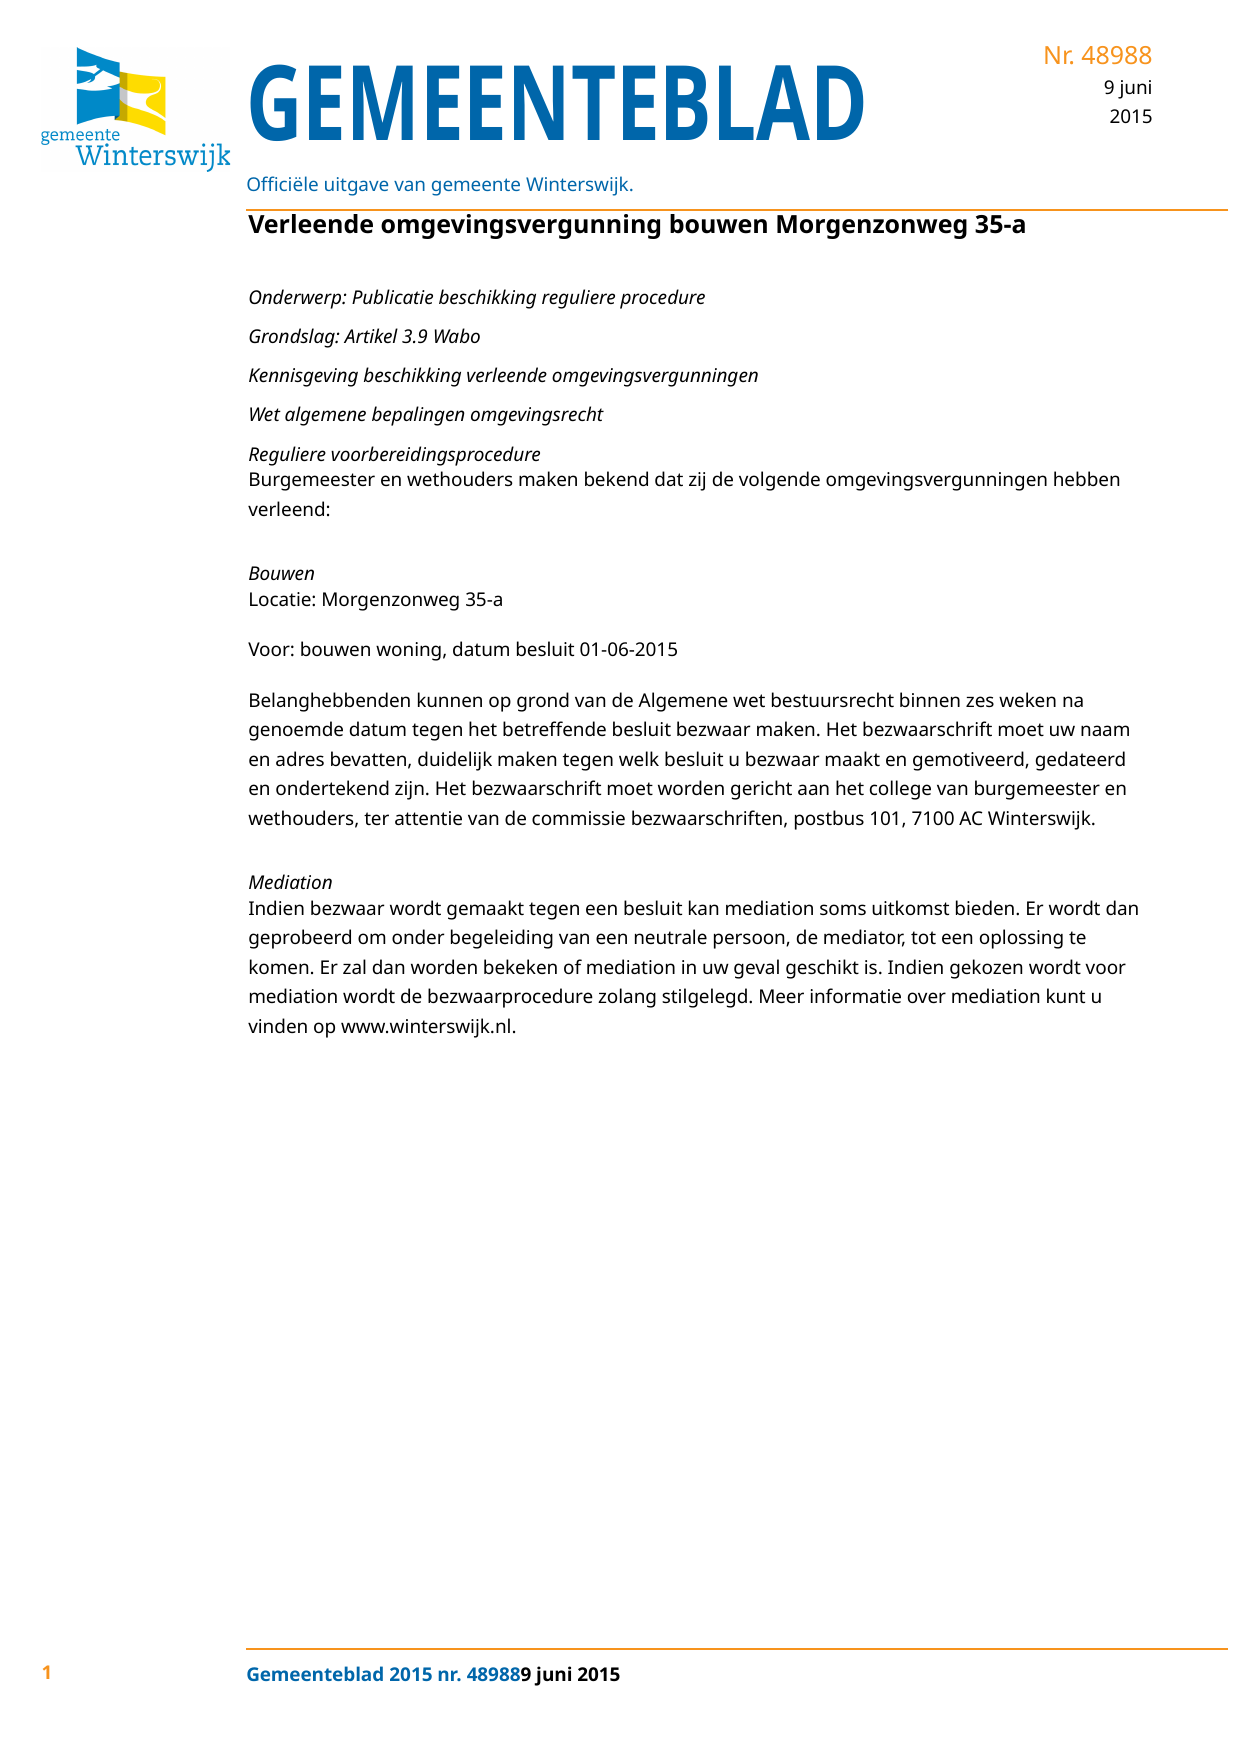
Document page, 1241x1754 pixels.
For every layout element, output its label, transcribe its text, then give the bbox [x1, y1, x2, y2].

text Bouwen [248, 560, 1152, 586]
text Onderwerp: Publicatie beschikking reguliere procedure [248, 284, 1152, 309]
text Indien bezwaar wordt gemaakt tegen een besluit kan mediation soms uitkomst bieden. Er wordt dan geprobeerd om onder begeleiding van een neutrale persoon, de mediator, tot een oplossing te komen. Er zal dan worden bekeken of mediation in uw geval geschikt is. Indien gekozen wordt voor mediation wordt de bezwaarprocedure zolang stilgelegd. Meer informatie over mediation kunt u vinden op www.winterswijk.nl. [248, 895, 1152, 1039]
picture [225, 153, 231, 162]
text Grondslag: Artikel 3.9 Wabo [248, 323, 1152, 349]
text Verleende omgevingsvergunning bouwen Morgenzonweg 35-a [248, 211, 1152, 241]
text Locatie: Morgenzonweg 35-a [248, 586, 1152, 612]
text Reguliere voorbereidingsprocedure [248, 441, 1152, 467]
text Mediation [248, 869, 1152, 895]
picture [41, 47, 231, 172]
text Voor: bouwen woning, datum besluit 01-06-2015 [248, 636, 1152, 662]
text Belanghebbenden kunnen op grond van de Algemene wet bestuursrecht binnen zes weken na genoemde datum tegen het betreffende besluit bezwaar maken. Het bezwaarschrift moet uw naam en adres bevatten, duidelijk maken tegen welk besluit u bezwaar maakt en gemotiveerd, gedateerd en ondertekend zijn. Het bezwaarschrift moet worden gericht aan het college van burgemeester en wethouders, ter attentie van de commissie bezwaarschriften, postbus 101, 7100 AC Winterswijk. [248, 687, 1152, 831]
text Burgemeester en wethouders maken bekend dat zij de volgende omgevingsvergunningen hebben verleend: [248, 467, 1152, 522]
text Kennisgeving beschikking verleende omgevingsvergunningen [248, 362, 1152, 388]
text Wet algemene bepalingen omgevingsrecht [248, 402, 1152, 427]
